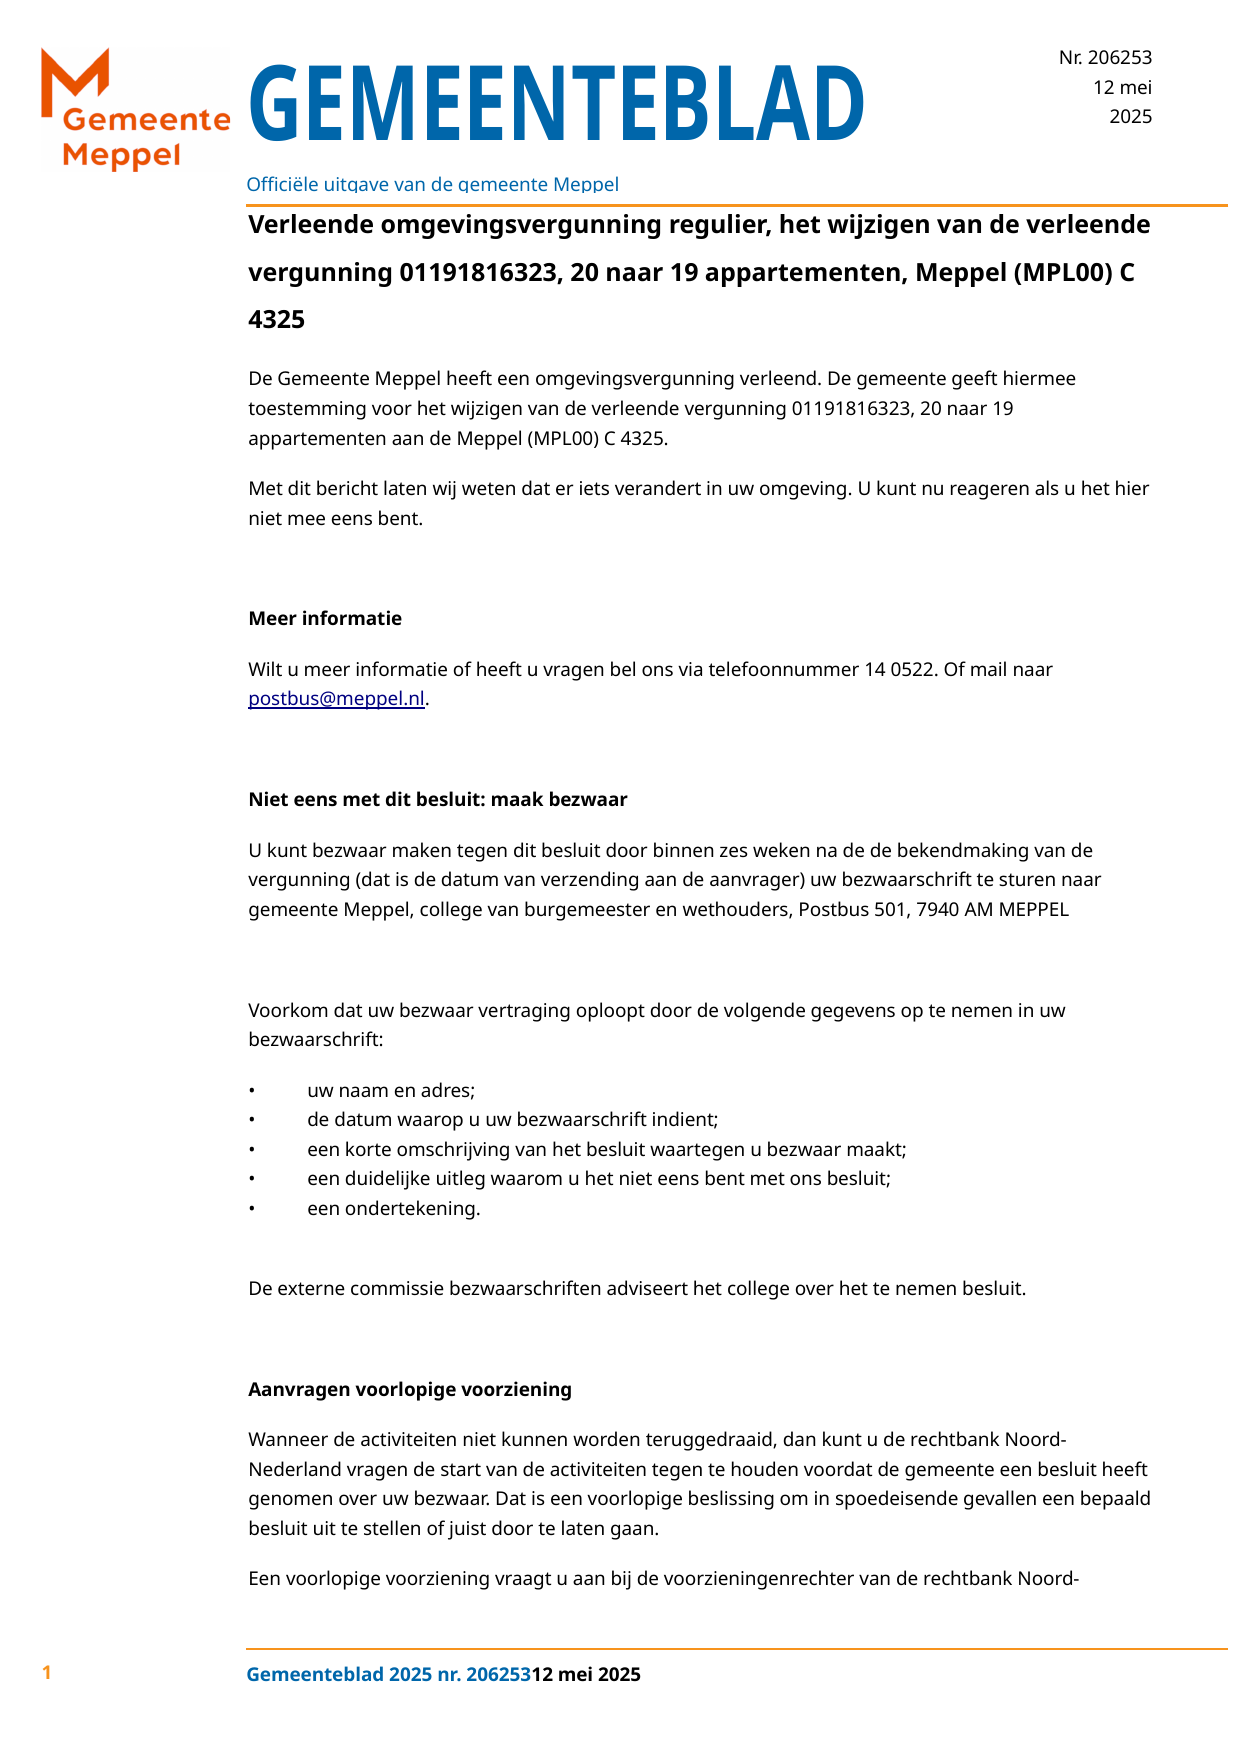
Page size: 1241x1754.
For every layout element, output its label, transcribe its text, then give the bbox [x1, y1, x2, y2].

text De Gemeente Meppel heeft een omgevingsvergunning verleend. De gemeente geeft hiermee toestemming voor het wijzigen van de verleende vergunning 01191816323, 20 naar 19 appartementen aan de Meppel (MPL00) C 4325. [248, 366, 1152, 450]
text Wanneer de activiteiten niet kunnen worden teruggedraaid, dan kunt u de rechtbank Noord-Nederland vragen de start van de activiteiten tegen te houden voordat de gemeente een besluit heeft genomen over uw bezwaar. Dat is een voorlopige beslissing om in spoedeisende gevallen een bepaald besluit uit te stellen of juist door te laten gaan. [248, 1426, 1152, 1541]
list een duidelijke uitleg waarom u het niet eens bent met ons besluit; [248, 1166, 1152, 1191]
list een korte omschrijving van het besluit waartegen u bezwaar maakt; [248, 1136, 1152, 1162]
text Verleende omgevingsvergunning regulier, het wijzigen van de verleende vergunning 01191816323, 20 naar 19 appartementen, Meppel (MPL00) C 4325 [248, 207, 1152, 336]
text Wilt u meer informatie of heeft u vragen bel ons via telefoonnummer 14 0522. Of mail naar postbus@meppel.nl. [248, 656, 1152, 711]
text Met dit bericht laten wij weten dat er iets verandert in uw omgeving. U kunt nu reageren als u het hier niet mee eens bent. [248, 475, 1152, 530]
list uw naam en adres; [248, 1077, 1152, 1102]
text Een voorlopige voorziening vraagt u aan bij de voorzieningenrechter van de rechtbank Noord- [248, 1566, 1152, 1591]
text De externe commissie bezwaarschriften adviseert het college over het te nemen besluit. [248, 1275, 1152, 1301]
text Meer informatie [248, 606, 1152, 631]
list een ondertekening. [248, 1195, 1152, 1221]
list de datum waarop u uw bezwaarschrift indient; [248, 1106, 1152, 1132]
picture [41, 47, 231, 172]
text Aanvragen voorlopige voorziening [248, 1376, 1152, 1402]
text Niet eens met dit besluit: maak bezwaar [248, 786, 1152, 812]
text U kunt bezwaar maken tegen dit besluit door binnen zes weken na de de bekendmaking van de vergunning (dat is de datum van verzending aan de aanvrager) uw bezwaarschrift te sturen naar gemeente Meppel, college van burgemeester en wethouders, Postbus 501, 7940 AM MEPPEL [248, 837, 1152, 922]
text Voorkom dat uw bezwaar vertraging oploopt door de volgende gegevens op te nemen in uw bezwaarschrift: [248, 997, 1152, 1052]
